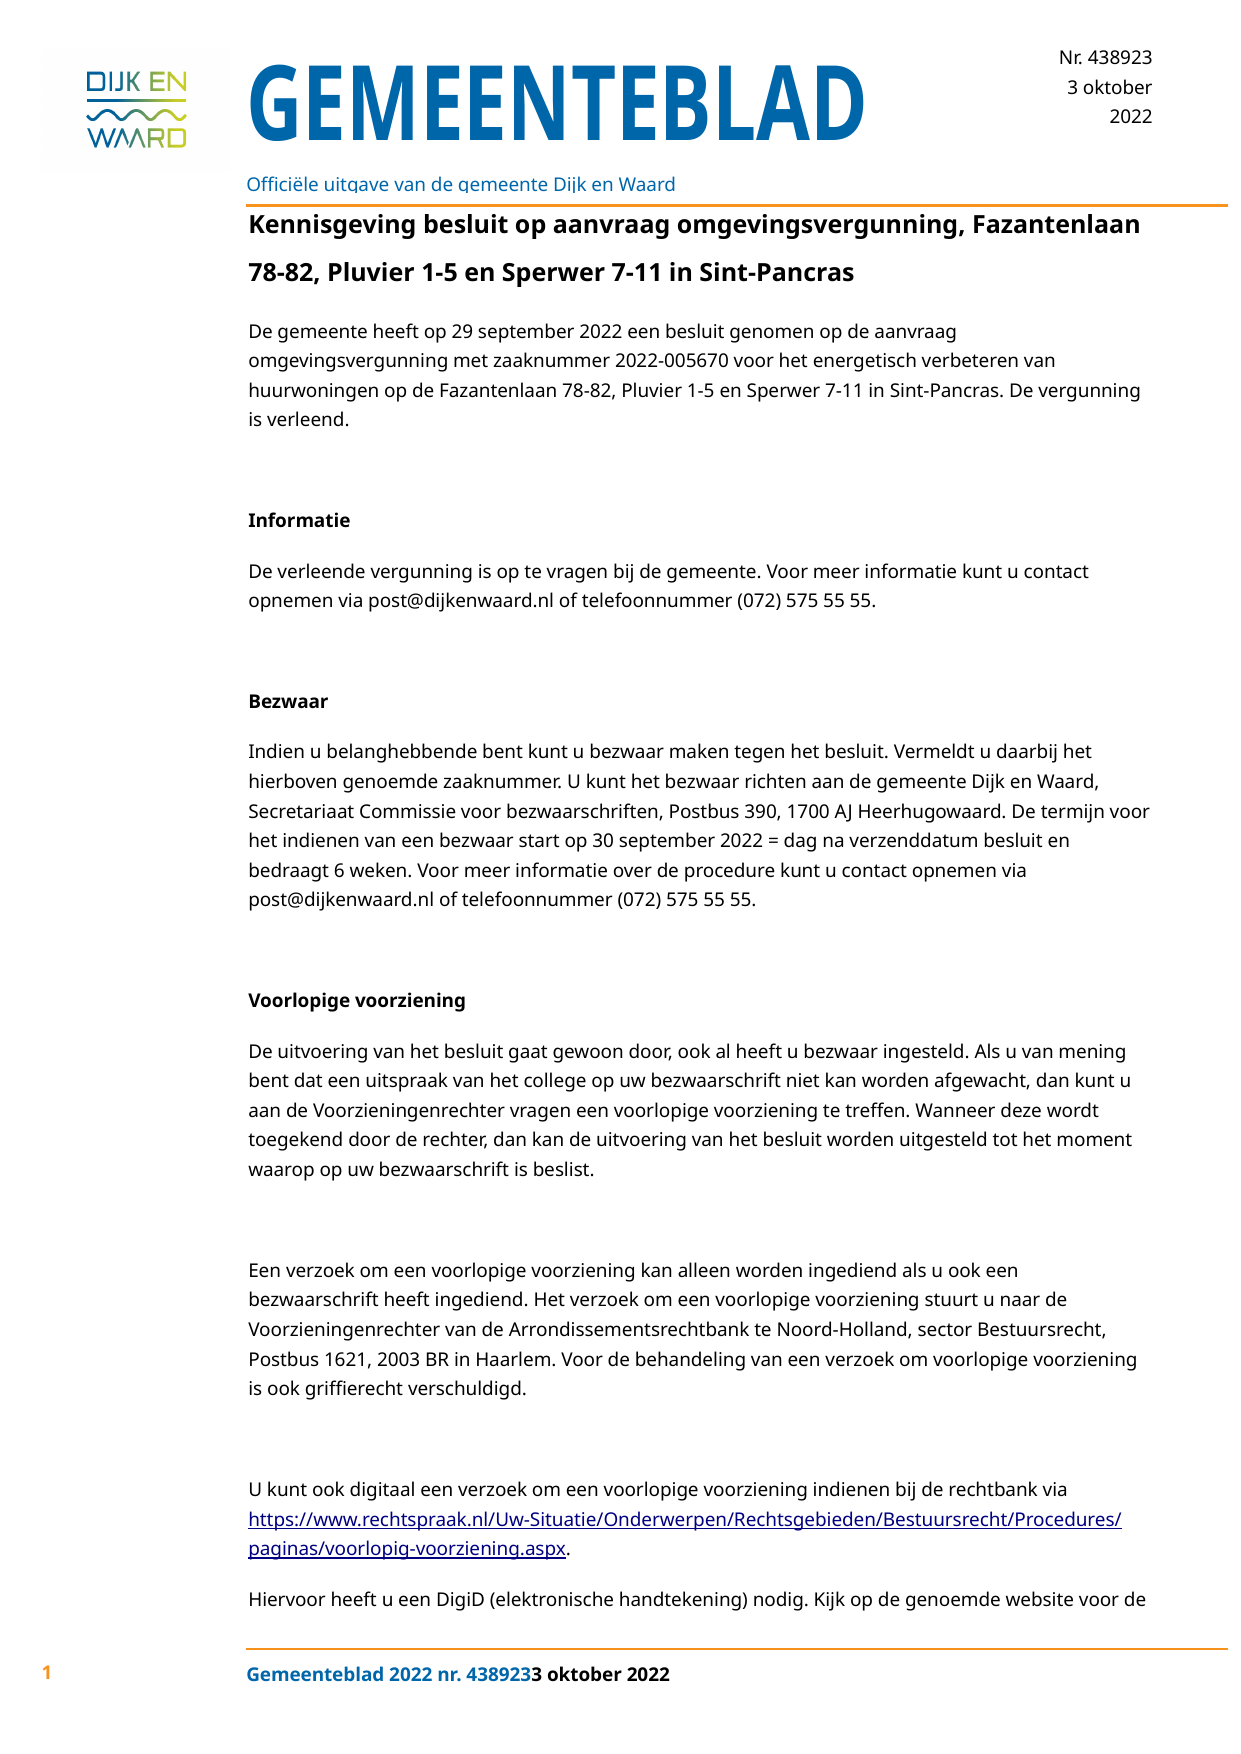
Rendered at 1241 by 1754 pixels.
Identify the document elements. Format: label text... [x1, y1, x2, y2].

text De verleende vergunning is op te vragen bij de gemeente. Voor meer informatie kunt u contact opnemen via post@dijkenwaard.nl of telefoonnummer (072) 575 55 55. [248, 558, 1152, 613]
text De gemeente heeft op 29 september 2022 een besluit genomen op de aanvraag omgevingsvergunning met zaaknummer 2022-005670 voor het energetisch verbeteren van huurwoningen op de Fazantenlaan 78-82, Pluvier 1-5 en Sperwer 7-11 in Sint-Pancras. De vergunning is verleend. [248, 318, 1152, 432]
text De uitvoering van het besluit gaat gewoon door, ook al heeft u bezwaar ingesteld. Als u van mening bent dat een uitspraak van het college op uw bezwaarschrift niet kan worden afgewacht, dan kunt u aan de Voorzieningenrechter vragen een voorlopige voorziening te treffen. Wanneer deze wordt toegekend door de rechter, dan kan de uitvoering van het besluit worden uitgesteld tot het moment waarop op uw bezwaarschrift is beslist. [248, 1038, 1152, 1182]
picture [41, 47, 231, 172]
text Bezwaar [248, 688, 1152, 714]
text Indien u belanghebbende bent kunt u bezwaar maken tegen het besluit. Vermeldt u daarbij het hierboven genoemde zaaknummer. U kunt het bezwaar richten aan de gemeente Dijk en Waard, Secretariaat Commissie voor bezwaarschriften, Postbus 390, 1700 AJ Heerhugowaard. De termijn voor het indienen van een bezwaar start op 30 september 2022 = dag na verzenddatum besluit en bedraagt 6 weken. Voor meer informatie over de procedure kunt u contact opnemen via post@dijkenwaard.nl of telefoonnummer (072) 575 55 55. [248, 739, 1152, 912]
text Een verzoek om een voorlopige voorziening kan alleen worden ingediend als u ook een bezwaarschrift heeft ingediend. Het verzoek om een voorlopige voorziening stuurt u naar de Voorzieningenrechter van de Arrondissementsrechtbank te Noord-Holland, sector Bestuursrecht, Postbus 1621, 2003 BR in Haarlem. Voor de behandeling van een verzoek om voorlopige voorziening is ook griffierecht verschuldigd. [248, 1257, 1152, 1401]
text Informatie [248, 507, 1152, 533]
text Kennisgeving besluit op aanvraag omgevingsvergunning, Fazantenlaan 78-82, Pluvier 1-5 en Sperwer 7-11 in Sint-Pancras [248, 207, 1152, 288]
text Voorlopige voorziening [248, 987, 1152, 1013]
text Hiervoor heeft u een DigiD (elektronische handtekening) nodig. Kijk op de genoemde website voor de [248, 1586, 1152, 1612]
text U kunt ook digitaal een verzoek om een voorlopige voorziening indienen bij de rechtbank via https://www.rechtspraak.nl/Uw-Situatie/Onderwerpen/Rechtsgebieden/Bestuursrecht/Procedures/paginas/voorlopig-voorziening.aspx. [248, 1476, 1152, 1561]
